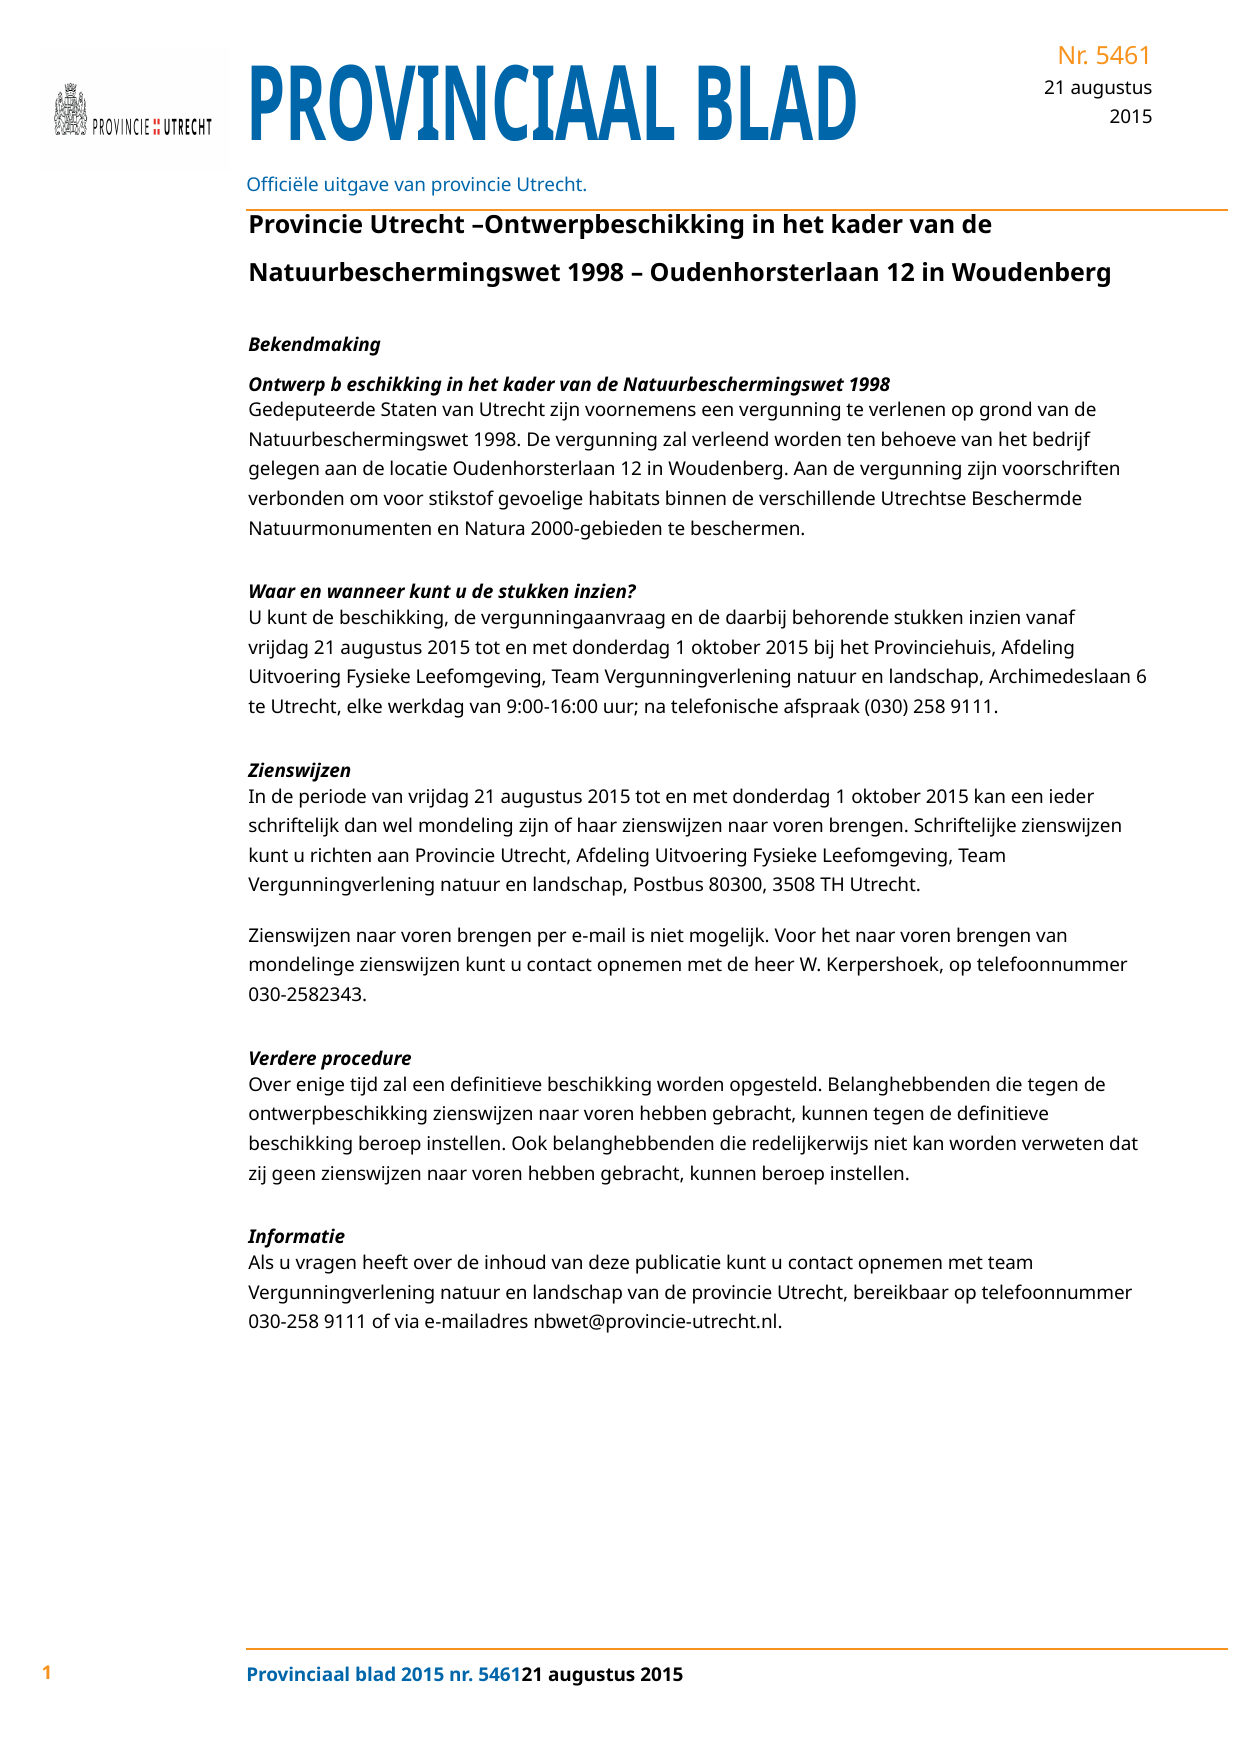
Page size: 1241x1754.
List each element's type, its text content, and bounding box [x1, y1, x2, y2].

text Provincie Utrecht –Ontwerpbeschikking in het kader van de Natuurbeschermingswet 1998 – Oudenhorsterlaan 12 in Woudenberg [248, 211, 1152, 288]
text Bekendmaking [248, 331, 1152, 357]
text In de periode van vrijdag 21 augustus 2015 tot en met donderdag 1 oktober 2015 kan een ieder schriftelijk dan wel mondeling zijn of haar zienswijzen naar voren brengen. Schriftelijke zienswijzen kunt u richten aan Provincie Utrecht, Afdeling Uitvoering Fysieke Leefomgeving, Team Vergunningverlening natuur en landschap, Postbus 80300, 3508 TH Utrecht. [248, 783, 1152, 897]
text Verdere procedure [248, 1045, 1152, 1071]
text Gedeputeerde Staten van Utrecht zijn voornemens een vergunning te verlenen op grond van de Natuurbeschermingswet 1998. De vergunning zal verleend worden ten behoeve van het bedrijf gelegen aan de locatie Oudenhorsterlaan 12 in Woudenberg. Aan de vergunning zijn voorschriften verbonden om voor stikstof gevoelige habitats binnen de verschillende Utrechtse Beschermde Natuurmonumenten en Natura 2000-gebieden te beschermen. [248, 396, 1152, 541]
text Als u vragen heeft over de inhoud van deze publicatie kunt u contact opnemen met team Vergunningverlening natuur en landschap van de provincie Utrecht, bereikbaar op telefoonnummer 030-258 9111 of via e-mailadres nbwet@provincie-utrecht.nl. [248, 1249, 1152, 1334]
text Zienswijzen [248, 757, 1152, 783]
text Ontwerp b eschikking in het kader van de Natuurbeschermingswet 1998 [248, 371, 1152, 396]
text U kunt de beschikking, de vergunningaanvraag en de daarbij behorende stukken inzien vanaf vrijdag 21 augustus 2015 tot en met donderdag 1 oktober 2015 bij het Provinciehuis, Afdeling Uitvoering Fysieke Leefomgeving, Team Vergunningverlening natuur en landschap, Archimedeslaan 6 te Utrecht, elke werkdag van 9:00-16:00 uur; na telefonische afspraak (030) 258 9111. [248, 604, 1152, 719]
picture [41, 47, 231, 172]
text Over enige tijd zal een definitieve beschikking worden opgesteld. Belanghebbenden die tegen de ontwerpbeschikking zienswijzen naar voren hebben gebracht, kunnen tegen de definitieve beschikking beroep instellen. Ook belanghebbenden die redelijkerwijs niet kan worden verweten dat zij geen zienswijzen naar voren hebben gebracht, kunnen beroep instellen. [248, 1071, 1152, 1185]
text Waar en wanneer kunt u de stukken inzien? [248, 579, 1152, 604]
text Informatie [248, 1224, 1152, 1249]
text Zienswijzen naar voren brengen per e-mail is niet mogelijk. Voor het naar voren brengen van mondelinge zienswijzen kunt u contact opnemen met de heer W. Kerpershoek, op telefoonnummer 030-2582343. [248, 922, 1152, 1007]
